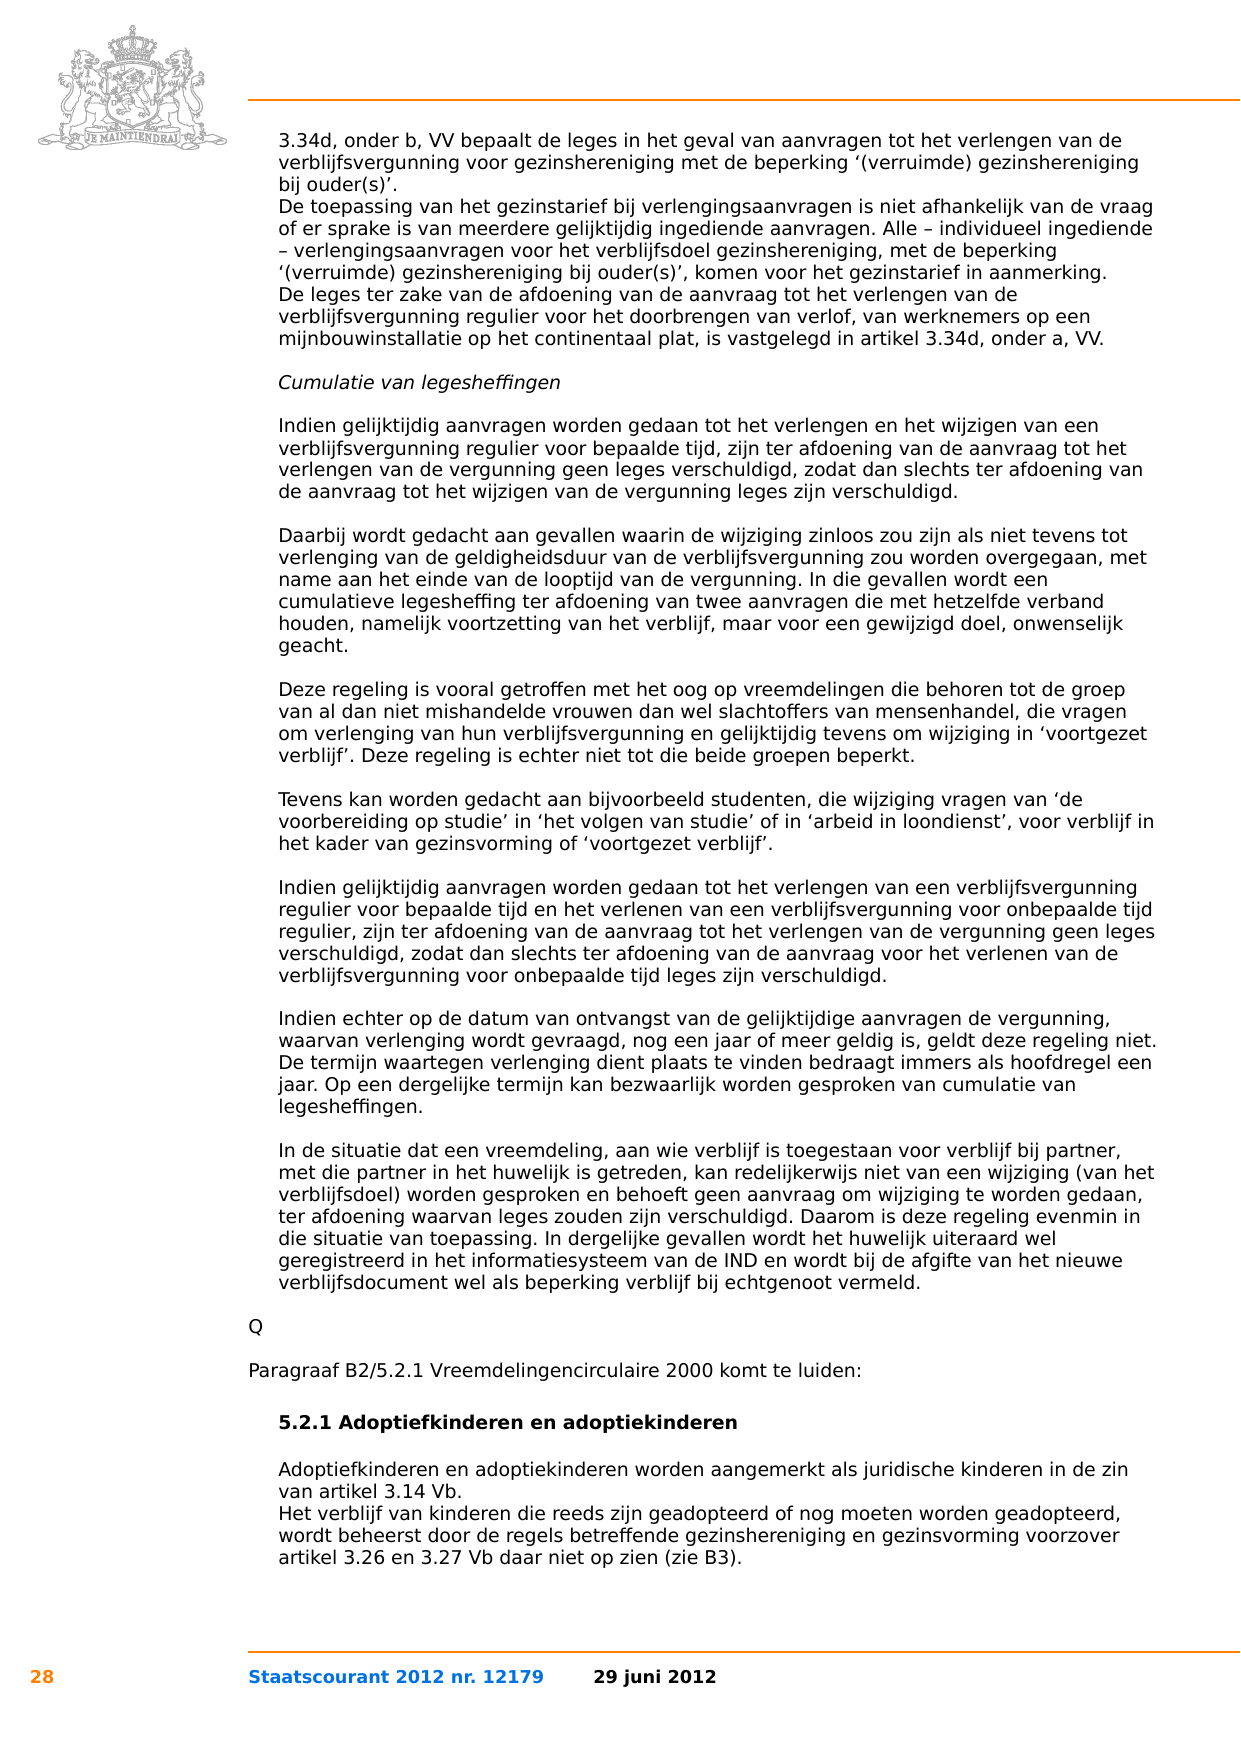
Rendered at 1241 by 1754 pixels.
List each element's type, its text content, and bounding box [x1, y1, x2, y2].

text Deze regeling is vooral getroffen met het oog op vreemdelingen die behoren tot de groep van al dan niet mishandelde vrouwen dan wel slachtoffers van mensenhandel, die vragen om verlenging van hun verblijfsvergunning en gelijktijdig tevens om wijziging in ‘voortgezet verblijf’. Deze regeling is echter niet tot die beide groepen beperkt. [278, 679, 1163, 767]
text Q [248, 1316, 1163, 1338]
text Tevens kan worden gedacht aan bijvoorbeeld studenten, die wijziging vragen van ‘de voorbereiding op studie’ in ‘het volgen van studie’ of in ‘arbeid in loondienst’, voor verblijf in het kader van gezinsvorming of ‘voortgezet verblijf’. [278, 789, 1163, 855]
text Indien gelijktijdig aanvragen worden gedaan tot het verlengen van een verblijfsvergunning regulier voor bepaalde tijd en het verlenen van een verblijfsvergunning voor onbepaalde tijd regulier, zijn ter afdoening van de aanvraag tot het verlengen van de vergunning geen leges verschuldigd, zodat dan slechts ter afdoening van de aanvraag voor het verlenen van de verblijfsvergunning voor onbepaalde tijd leges zijn verschuldigd. [278, 877, 1163, 986]
text In de situatie dat een vreemdeling, aan wie verblijf is toegestaan voor verblijf bij partner, met die partner in het huwelijk is getreden, kan redelijkerwijs niet van een wijziging (van het verblijfsdoel) worden gesproken en behoeft geen aanvraag om wijziging te worden gedaan, ter afdoening waarvan leges zouden zijn verschuldigd. Daarom is deze regeling evenmin in die situatie van toepassing. In dergelijke gevallen wordt het huwelijk uiteraard wel geregistreerd in het informatiesysteem van de IND en wordt bij de afgifte van het nieuwe verblijfsdocument wel als beperking verblijf bij echtgenoot vermeld. [278, 1140, 1163, 1294]
text Indien gelijktijdig aanvragen worden gedaan tot het verlengen en het wijzigen van een verblijfsvergunning regulier voor bepaalde tijd, zijn ter afdoening van de aanvraag tot het verlengen van de vergunning geen leges verschuldigd, zodat dan slechts ter afdoening van de aanvraag tot het wijzigen van de vergunning leges zijn verschuldigd. [278, 415, 1163, 503]
text 3.34d, onder b, VV bepaalt de leges in het geval van aanvragen tot het verlengen van de verblijfsvergunning voor gezinshereniging met de beperking ‘(verruimde) gezinshereniging bij ouder(s)’. [278, 130, 1163, 196]
text Daarbij wordt gedacht aan gevallen waarin de wijziging zinloos zou zijn als niet tevens tot verlenging van de geldigheidsduur van de verblijfsvergunning zou worden overgegaan, met name aan het einde van de looptijd van de vergunning. In die gevallen wordt een cumulatieve legesheffing ter afdoening van twee aanvragen die met hetzelfde verband houden, namelijk voortzetting van het verblijf, maar voor een gewijzigd doel, onwenselijk geacht. [278, 525, 1163, 657]
text De leges ter zake van de afdoening van de aanvraag tot het verlengen van de verblijfsvergunning regulier voor het doorbrengen van verlof, van werknemers op een mijnbouwinstallatie op het continentaal plat, is vastgelegd in artikel 3.34d, onder a, VV. [278, 284, 1163, 350]
text Paragraaf B2/5.2.1 Vreemdelingencirculaire 2000 komt te luiden: [248, 1360, 1163, 1382]
text Indien echter op de datum van ontvangst van de gelijktijdige aanvragen de vergunning, waarvan verlenging wordt gevraagd, nog een jaar of meer geldig is, geldt deze regeling niet. De termijn waartegen verlenging dient plaats te vinden bedraagt immers als hoofdregel een jaar. Op een dergelijke termijn kan bezwaarlijk worden gesproken van cumulatie van legesheffingen. [278, 1008, 1163, 1118]
text Het verblijf van kinderen die reeds zijn geadopteerd of nog moeten worden geadopteerd, wordt beheerst door de regels betreffende gezinshereniging en gezinsvorming voorzover artikel 3.26 en 3.27 Vb daar niet op zien (zie B3). [278, 1503, 1163, 1568]
picture [38, 25, 227, 150]
subtitle Cumulatie van legesheffingen [278, 372, 1163, 393]
text De toepassing van het gezinstarief bij verlengingsaanvragen is niet afhankelijk van de vraag of er sprake is van meerdere gelijktijdig ingediende aanvragen. Alle – individueel ingediende – verlengingsaanvragen voor het verblijfsdoel gezinshereniging, met de beperking ‘(verruimde) gezinshereniging bij ouder(s)’, komen voor het gezinstarief in aanmerking. [278, 196, 1163, 284]
text Adoptiefkinderen en adoptiekinderen worden aangemerkt als juridische kinderen in de zin van artikel 3.14 Vb. [278, 1459, 1163, 1503]
subtitle 5.2.1 Adoptiefkinderen en adoptiekinderen [278, 1412, 1163, 1434]
